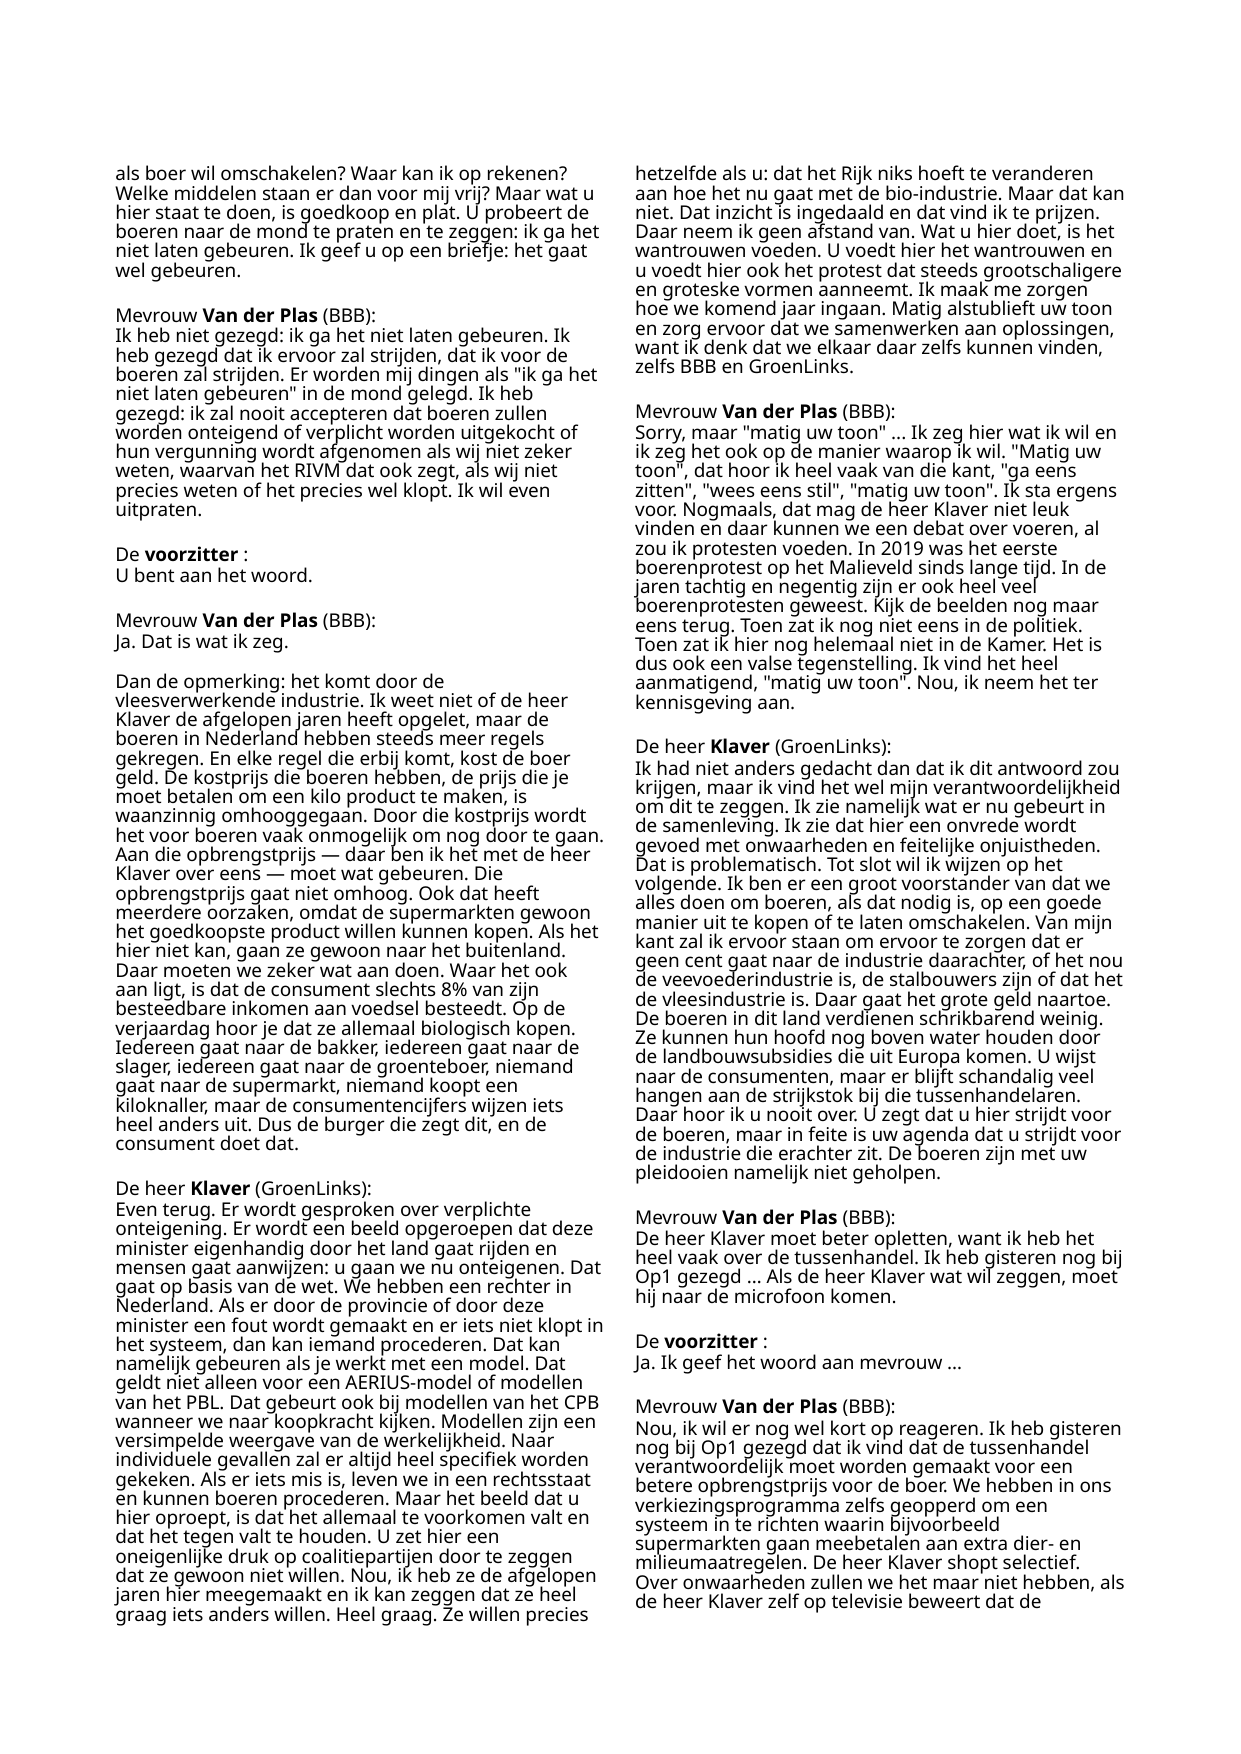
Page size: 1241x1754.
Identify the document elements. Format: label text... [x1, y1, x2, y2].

text De heer Klaver moet beter opletten, want ik heb het heel vaak over de tussenhandel. Ik heb gisteren nog bij Op1 gezegd … Als de heer Klaver wat wil zeggen, moet hij naar de microfoon komen. [635, 1230, 1125, 1307]
text Dan de opmerking: het komt door de vleesverwerkende industrie. Ik weet niet of de heer Klaver de afgelopen jaren heeft opgelet, maar de boeren in Nederland hebben steeds meer regels gekregen. En elke regel die erbij komt, kost de boer geld. De kostprijs die boeren hebben, de prijs die je moet betalen om een kilo product te maken, is waanzinnig omhooggegaan. Door die kostprijs wordt het voor boeren vaak onmogelijk om nog door te gaan. Aan die opbrengstprijs — daar ben ik het met de heer Klaver over eens — moet wat gebeuren. Die opbrengstprijs gaat niet omhoog. Ook dat heeft meerdere oorzaken, omdat de supermarkten gewoon het goedkoopste product willen kunnen kopen. Als het hier niet kan, gaan ze gewoon naar het buitenland. Daar moeten we zeker wat aan doen. Waar het ook aan ligt, is dat de consument slechts 8% van zijn besteedbare inkomen aan voedsel besteedt. Op de verjaardag hoor je dat ze allemaal biologisch kopen. Iedereen gaat naar de bakker, iedereen gaat naar de slager, iedereen gaat naar de groenteboer, niemand gaat naar de supermarkt, niemand koopt een kiloknaller, maar de consumentencijfers wijzen iets heel anders uit. Dus de burger die zegt dit, en de consument doet dat. [115, 673, 605, 1154]
text Mevrouw Van der Plas (BBB): [635, 398, 1125, 424]
text Nou, ik wil er nog wel kort op reageren. Ik heb gisteren nog bij Op1 gezegd dat ik vind dat de tussenhandel verantwoordelijk moet worden gemaakt voor een betere opbrengstprijs voor de boer. We hebben in ons verkiezingsprogramma zelfs geopperd om een systeem in te richten waarin bijvoorbeeld supermarkten gaan meebetalen aan extra dier- en milieumaatregelen. De heer Klaver shopt selectief. Over onwaarheden zullen we het maar niet hebben, als de heer Klaver zelf op televisie beweert dat de [635, 1419, 1125, 1612]
text U bent aan het woord. [115, 567, 605, 586]
text Ik heb niet gezegd: ik ga het niet laten gebeuren. Ik heb gezegd dat ik ervoor zal strijden, dat ik voor de boeren zal strijden. Er worden mij dingen als "ik ga het niet laten gebeuren" in de mond gelegd. Ik heb gezegd: ik zal nooit accepteren dat boeren zullen worden onteigend of verplicht worden uitgekocht of hun vergunning wordt afgenomen als wij niet zeker weten, waarvan het RIVM dat ook zegt, als wij niet precies weten of het precies wel klopt. Ik wil even uitpraten. [115, 327, 605, 520]
text Ik had niet anders gedacht dan dat ik dit antwoord zou krijgen, maar ik vind het wel mijn verantwoordelijkheid om dit te zeggen. Ik zie namelijk wat er nu gebeurt in de samenleving. Ik zie dat hier een onvrede wordt gevoed met onwaarheden en feitelijke onjuistheden. Dat is problematisch. Tot slot wil ik wijzen op het volgende. Ik ben er een groot voorstander van dat we alles doen om boeren, als dat nodig is, op een goede manier uit te kopen of te laten omschakelen. Van mijn kant zal ik ervoor staan om ervoor te zorgen dat er geen cent gaat naar de industrie daarachter, of het nou de veevoederindustrie is, de stalbouwers zijn of dat het de vleesindustrie is. Daar gaat het grote geld naartoe. De boeren in dit land verdienen schrikbarend weinig. Ze kunnen hun hoofd nog boven water houden door de landbouwsubsidies die uit Europa komen. U wijst naar de consumenten, maar er blijft schandalig veel hangen aan de strijkstok bij die tussenhandelaren. Daar hoor ik u nooit over. U zegt dat u hier strijdt voor de boeren, maar in feite is uw agenda dat u strijdt voor de industrie die erachter zit. De boeren zijn met uw pleidooien namelijk niet geholpen. [635, 759, 1125, 1183]
text Mevrouw Van der Plas (BBB): [115, 607, 605, 633]
text hetzelfde als u: dat het Rijk niks hoeft te veranderen aan hoe het nu gaat met de bio-industrie. Maar dat kan niet. Dat inzicht is ingedaald en dat vind ik te prijzen. Daar neem ik geen afstand van. Wat u hier doet, is het wantrouwen voeden. U voedt hier het wantrouwen en u voedt hier ook het protest dat steeds grootschaligere en groteske vormen aanneemt. Ik maak me zorgen hoe we komend jaar ingaan. Matig alstublieft uw toon en zorg ervoor dat we samenwerken aan oplossingen, want ik denk dat we elkaar daar zelfs kunnen vinden, zelfs BBB en GroenLinks. [635, 165, 1125, 377]
text Sorry, maar "matig uw toon" ... Ik zeg hier wat ik wil en ik zeg het ook op de manier waarop ik wil. "Matig uw toon", dat hoor ik heel vaak van die kant, "ga eens zitten", "wees eens stil", "matig uw toon". Ik sta ergens voor. Nogmaals, dat mag de heer Klaver niet leuk vinden en daar kunnen we een debat over voeren, al zou ik protesten voeden. In 2019 was het eerste boerenprotest op het Malieveld sinds lange tijd. In de jaren tachtig en negentig zijn er ook heel veel boerenprotesten geweest. Kijk de beelden nog maar eens terug. Toen zat ik nog niet eens in de politiek. Toen zat ik hier nog helemaal niet in de Kamer. Het is dus ook een valse tegenstelling. Ik vind het heel aanmatigend, "matig uw toon". Nou, ik neem het ter kennisgeving aan. [635, 424, 1125, 713]
text Ja. Ik geef het woord aan mevrouw … [635, 1354, 1125, 1373]
text Ja. Dat is wat ik zeg. [115, 633, 605, 652]
text De heer Klaver (GroenLinks): [635, 734, 1125, 759]
text als boer wil omschakelen? Waar kan ik op rekenen? Welke middelen staan er dan voor mij vrij? Maar wat u hier staat te doen, is goedkoop en plat. U probeert de boeren naar de mond te praten en te zeggen: ik ga het niet laten gebeuren. Ik geef u op een briefje: het gaat wel gebeuren. [115, 165, 605, 281]
text Mevrouw Van der Plas (BBB): [115, 302, 605, 327]
text Even terug. Er wordt gesproken over verplichte onteigening. Er wordt een beeld opgeroepen dat deze minister eigenhandig door het land gaat rijden en mensen gaat aanwijzen: u gaan we nu onteigenen. Dat gaat op basis van de wet. We hebben een rechter in Nederland. Als er door de provincie of door deze minister een fout wordt gemaakt en er iets niet klopt in het systeem, dan kan iemand procederen. Dat kan namelijk gebeuren als je werkt met een model. Dat geldt niet alleen voor een AERIUS-model of modellen van het PBL. Dat gebeurt ook bij modellen van het CPB wanneer we naar koopkracht kijken. Modellen zijn een versimpelde weergave van de werkelijkheid. Naar individuele gevallen zal er altijd heel specifiek worden gekeken. Als er iets mis is, leven we in een rechtsstaat en kunnen boeren procederen. Maar het beeld dat u hier oproept, is dat het allemaal te voorkomen valt en dat het tegen valt te houden. U zet hier een oneigenlijke druk op coalitiepartijen door te zeggen dat ze gewoon niet willen. Nou, ik heb ze de afgelopen jaren hier meegemaakt en ik kan zeggen dat ze heel graag iets anders willen. Heel graag. Ze willen precies [115, 1201, 605, 1625]
text Mevrouw Van der Plas (BBB): [635, 1394, 1125, 1419]
text De voorzitter : [635, 1328, 1125, 1354]
text De heer Klaver (GroenLinks): [115, 1175, 605, 1201]
text De voorzitter : [115, 541, 605, 567]
text Mevrouw Van der Plas (BBB): [635, 1204, 1125, 1230]
